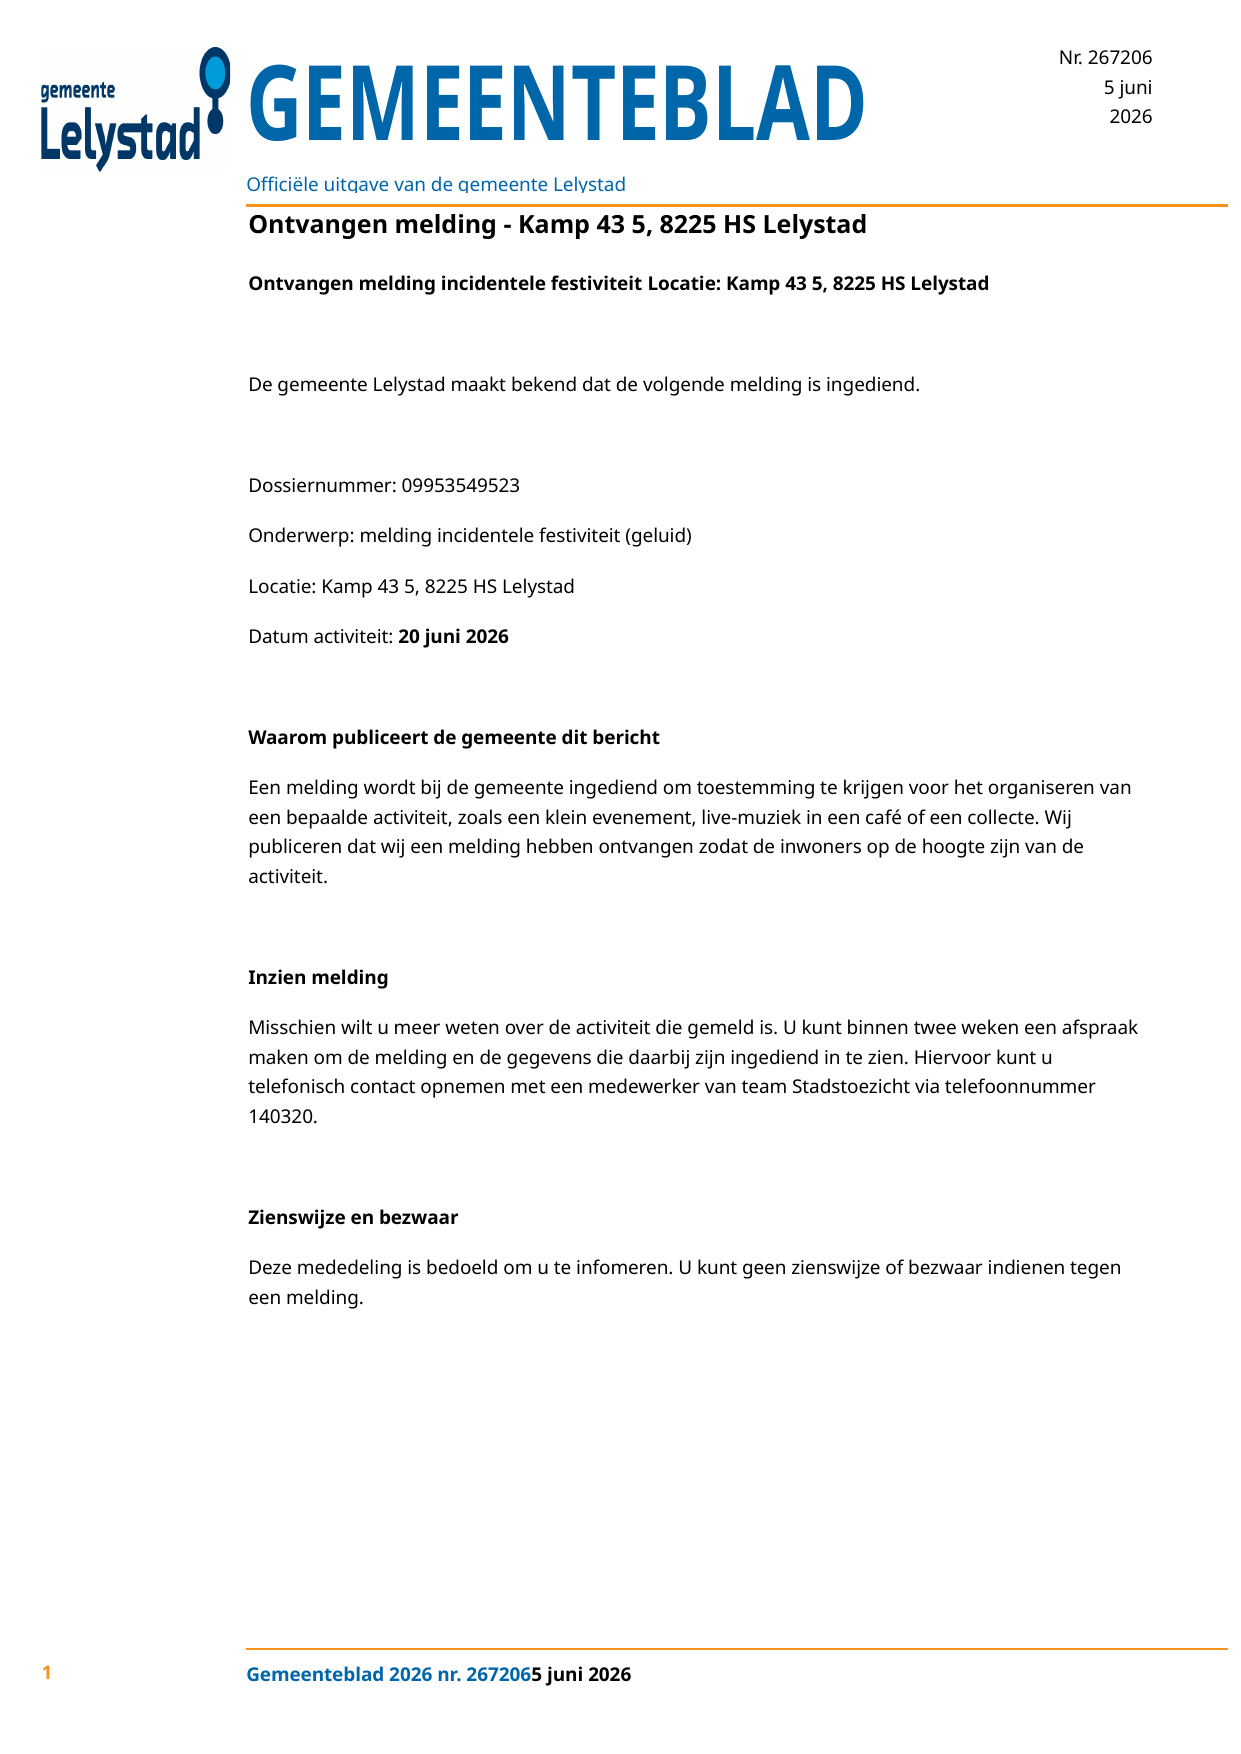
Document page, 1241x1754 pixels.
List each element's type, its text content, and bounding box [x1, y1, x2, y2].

text De gemeente Lelystad maakt bekend dat de volgende melding is ingediend. [248, 371, 1152, 397]
picture [41, 47, 231, 172]
text Deze mededeling is bedoeld om u te infomeren. U kunt geen zienswijze of bezwaar indienen tegen een melding. [248, 1254, 1152, 1310]
text Locatie: Kamp 43 5, 8225 HS Lelystad [248, 573, 1152, 598]
text Zienswijze en bezwaar [248, 1204, 1152, 1230]
text Datum activiteit: 20 juni 2026 [248, 623, 1152, 649]
text Dossiernummer: 09953549523 [248, 472, 1152, 498]
text Onderwerp: melding incidentele festiviteit (geluid) [248, 522, 1152, 548]
text Ontvangen melding incidentele festiviteit Locatie: Kamp 43 5, 8225 HS Lelystad [248, 270, 1152, 296]
text Waarom publiceert de gemeente dit bericht [248, 724, 1152, 750]
text Misschien wilt u meer weten over de activiteit die gemeld is. U kunt binnen twee weken een afspraak maken om de melding en de gegevens die daarbij zijn ingediend in te zien. Hiervoor kunt u telefonisch contact opnemen met een medewerker van team Stadstoezicht via telefoonnummer 140320. [248, 1014, 1152, 1129]
text Een melding wordt bij de gemeente ingediend om toestemming te krijgen voor het organiseren van een bepaalde activiteit, zoals een klein evenement, live-muziek in een café of een collecte. Wij publiceren dat wij een melding hebben ontvangen zodat de inwoners op de hoogte zijn van de activiteit. [248, 774, 1152, 889]
text Inzien melding [248, 964, 1152, 990]
text Ontvangen melding - Kamp 43 5, 8225 HS Lelystad [248, 207, 1152, 241]
